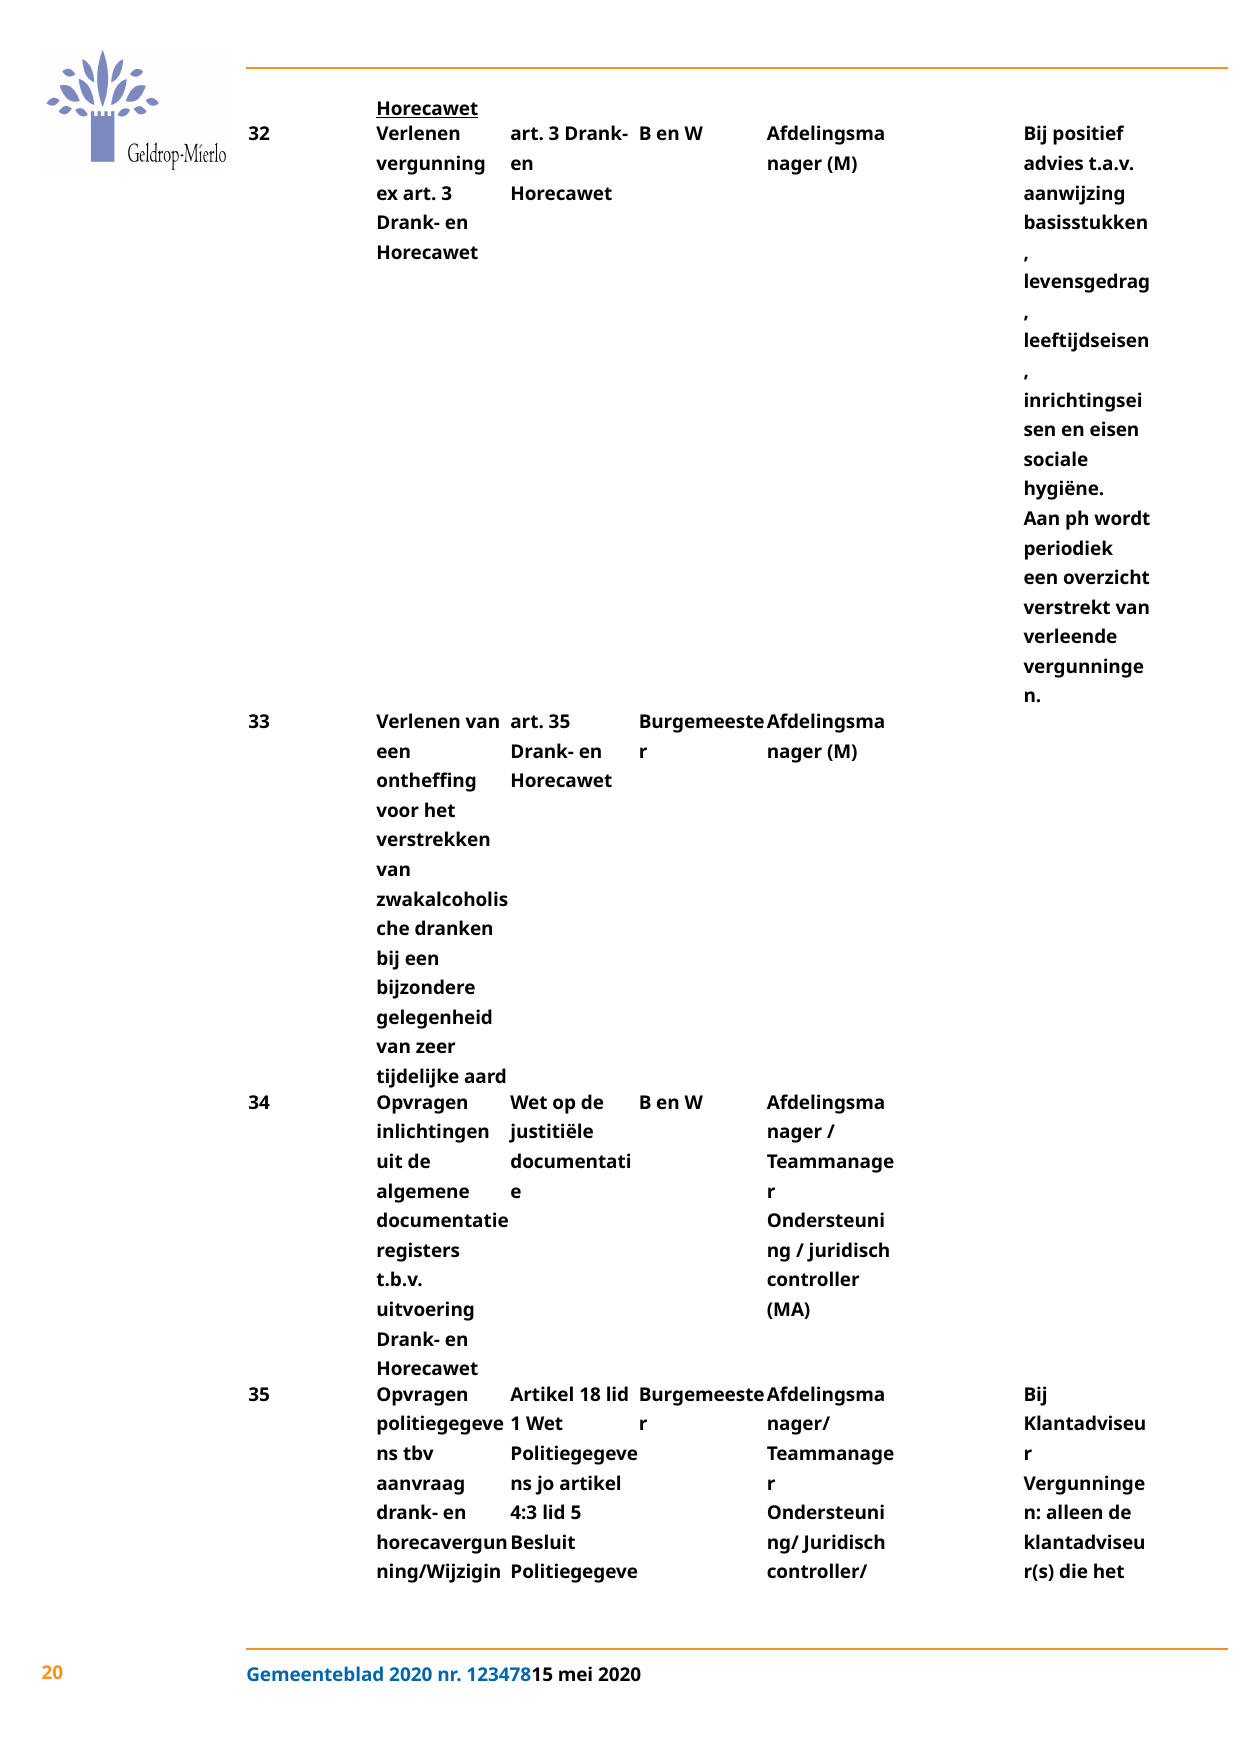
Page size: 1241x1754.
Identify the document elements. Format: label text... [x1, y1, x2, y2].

table_cell [248, 95, 376, 121]
table_cell 35 [248, 1381, 376, 1584]
table_cell [1023, 1089, 1152, 1381]
table_cell [639, 95, 767, 121]
table_cell Afdelingsmanager / Teammanager Ondersteuning / juridisch controller (MA) [767, 1089, 895, 1381]
table_cell art. 3 Drank- en Horecawet [510, 121, 638, 708]
table_cell 33 [248, 708, 376, 1089]
table_cell [1023, 708, 1152, 1089]
table_cell [895, 121, 1023, 708]
table_cell [510, 95, 638, 121]
table_cell B en W [639, 1089, 767, 1381]
table_cell [895, 1381, 1023, 1584]
table_cell Afdelingsmanager (M) [767, 121, 895, 708]
table_cell Afdelingsmanager (M) [767, 708, 895, 1089]
table_cell 32 [248, 121, 376, 708]
table_cell Verlenen vergunning ex art. 3 Drank- en Horecawet [376, 121, 510, 708]
picture [41, 47, 231, 172]
table_cell Burgemeester [639, 1381, 767, 1584]
table_cell [895, 1089, 1023, 1381]
table_cell [767, 95, 895, 121]
table_cell Opvragen inlichtingen uit de algemene documentatieregisters t.b.v. uitvoering Drank- en Horecawet [376, 1089, 510, 1381]
table_cell [895, 95, 1023, 121]
table_cell Afdelingsmanager/ Teammanager Ondersteuning/ Juridisch controller/ [767, 1381, 895, 1584]
table_cell [895, 708, 1023, 1089]
table_cell 34 [248, 1089, 376, 1381]
table_cell Bij Klantadviseur Vergunningen: alleen de klantadviseur(s) die het [1023, 1381, 1152, 1584]
table_cell Wet op de justitiële documentatie [510, 1089, 638, 1381]
table_cell B en W [639, 121, 767, 708]
table_cell art. 35 Drank- en Horecawet [510, 708, 638, 1089]
table_cell Artikel 18 lid 1 Wet Politiegegevens jo artikel 4:3 lid 5 Besluit Politiegegeve [510, 1381, 638, 1584]
table_cell Burgemeester [639, 708, 767, 1089]
table_cell [1023, 95, 1152, 121]
table_cell Opvragen politiegegevens tbv aanvraag drank- en horecavergunning/Wijzigin [376, 1381, 510, 1584]
table_cell Verlenen van een ontheffing voor het verstrekken van zwakalcoholische dranken bij een bijzondere gelegenheid van zeer tijdelijke aard [376, 708, 510, 1089]
table_cell Bij positief advies t.a.v. aanwijzing basisstukken, levensgedrag, leeftijdseisen, inrichtingseisen en eisen sociale hygiëne. Aan ph wordt periodiek een overzicht verstrekt van verleende vergunningen. [1023, 121, 1152, 708]
table_cell Horecawet [376, 95, 510, 121]
